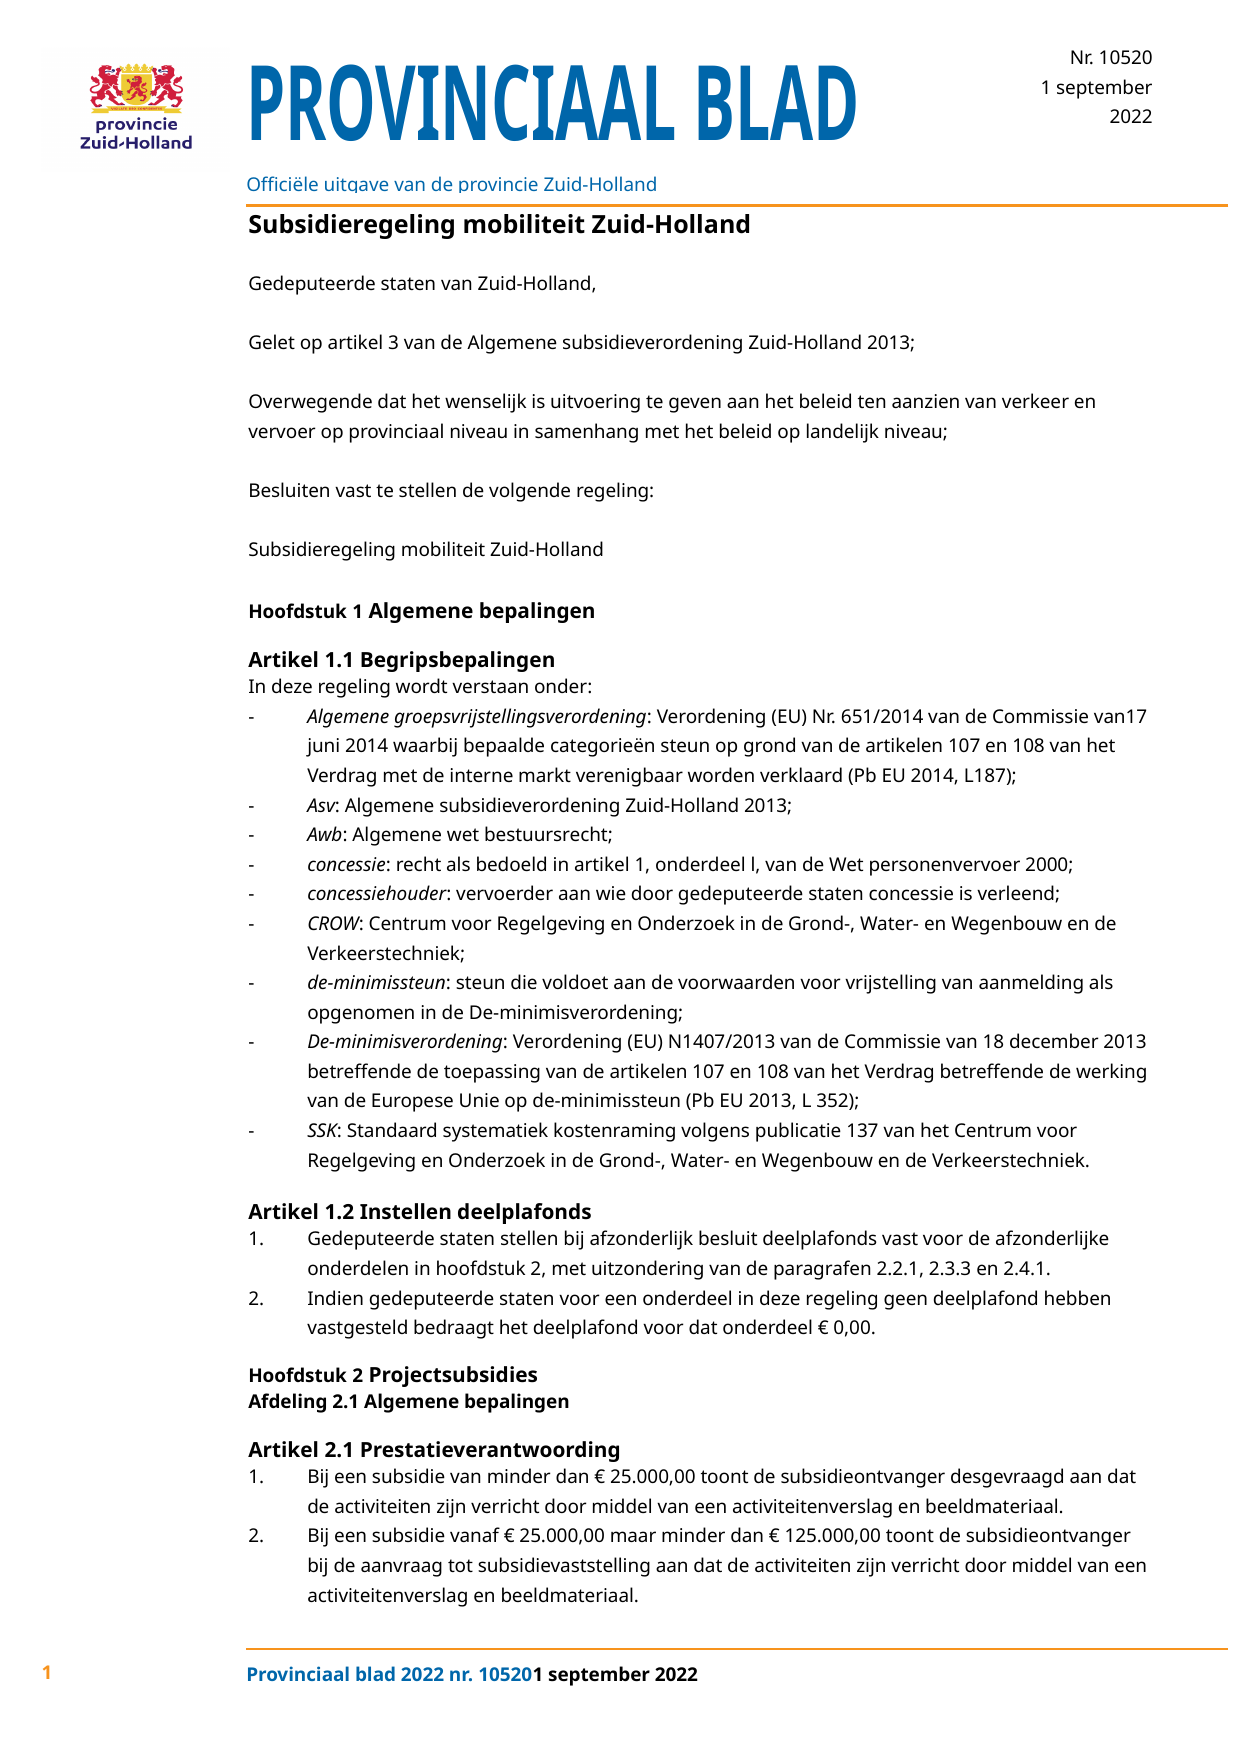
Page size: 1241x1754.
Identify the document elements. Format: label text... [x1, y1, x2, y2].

picture [41, 47, 231, 172]
list SSK: Standaard systematiek kostenraming volgens publicatie 137 van het Centrum voor Regelgeving en Onderzoek in de Grond-, Water- en Wegenbouw en de Verkeerstechniek. [248, 1117, 1152, 1172]
text Besluiten vast te stellen de volgende regeling: [248, 477, 1152, 503]
text Artikel 2.1 Prestatieverantwoording [248, 1435, 1152, 1463]
text Subsidieregeling mobiliteit Zuid-Holland [248, 537, 1152, 562]
text Gedeputeerde staten van Zuid-Holland, [248, 270, 1152, 296]
list De-minimisverordening: Verordening (EU) N1407/2013 van de Commissie van 18 december 2013 betreffende de toepassing van de artikelen 107 en 108 van het Verdrag betreffende de werking van de Europese Unie op de-minimissteun (Pb EU 2013, L 352); [248, 1028, 1152, 1113]
list Bij een subsidie vanaf € 25.000,00 maar minder dan € 125.000,00 toont de subsidieontvanger bij de aanvraag tot subsidievaststelling aan dat de activiteiten zijn verricht door middel van een activiteitenverslag en beeldmateriaal. [248, 1523, 1152, 1607]
text Subsidieregeling mobiliteit Zuid-Holland [248, 207, 1152, 241]
text Afdeling 2.1 Algemene bepalingen [248, 1388, 1152, 1414]
text In deze regeling wordt verstaan onder: [248, 673, 1152, 699]
list CROW: Centrum voor Regelgeving en Onderzoek in de Grond-, Water- en Wegenbouw en de Verkeerstechniek; [248, 910, 1152, 965]
text Hoofdstuk 2 Projectsubsidies [248, 1360, 1152, 1388]
text Gelet op artikel 3 van de Algemene subsidieverordening Zuid-Holland 2013; [248, 329, 1152, 355]
list concessie: recht als bedoeld in artikel 1, onderdeel l, van de Wet personenvervoer 2000; [248, 851, 1152, 877]
list Asv: Algemene subsidieverordening Zuid-Holland 2013; [248, 792, 1152, 817]
list concessiehouder: vervoerder aan wie door gedeputeerde staten concessie is verleend; [248, 881, 1152, 906]
list Awb: Algemene wet bestuursrecht; [248, 821, 1152, 847]
list Gedeputeerde staten stellen bij afzonderlijk besluit deelplafonds vast voor de afzonderlijke onderdelen in hoofdstuk 2, met uitzondering van de paragrafen 2.2.1, 2.3.3 en 2.4.1. [248, 1226, 1152, 1281]
text Artikel 1.2 Instellen deelplafonds [248, 1197, 1152, 1226]
text Overwegende dat het wenselijk is uitvoering te geven aan het beleid ten aanzien van verkeer en vervoer op provinciaal niveau in samenhang met het beleid op landelijk niveau; [248, 389, 1152, 444]
text Hoofdstuk 1 Algemene bepalingen [248, 596, 1152, 624]
list Algemene groepsvrijstellingsverordening: Verordening (EU) Nr. 651/2014 van de Commissie van17 juni 2014 waarbij bepaalde categorieën steun op grond van de artikelen 107 en 108 van het Verdrag met de interne markt verenigbaar worden verklaard (Pb EU 2014, L187); [248, 703, 1152, 788]
text Artikel 1.1 Begripsbepalingen [248, 645, 1152, 673]
list de-minimissteun: steun die voldoet aan de voorwaarden voor vrijstelling van aanmelding als opgenomen in de De-minimisverordening; [248, 969, 1152, 1024]
list Indien gedeputeerde staten voor een onderdeel in deze regeling geen deelplafond hebben vastgesteld bedraagt het deelplafond voor dat onderdeel € 0,00. [248, 1285, 1152, 1340]
list Bij een subsidie van minder dan € 25.000,00 toont de subsidieontvanger desgevraagd aan dat de activiteiten zijn verricht door middel van een activiteitenverslag en beeldmateriaal. [248, 1463, 1152, 1519]
